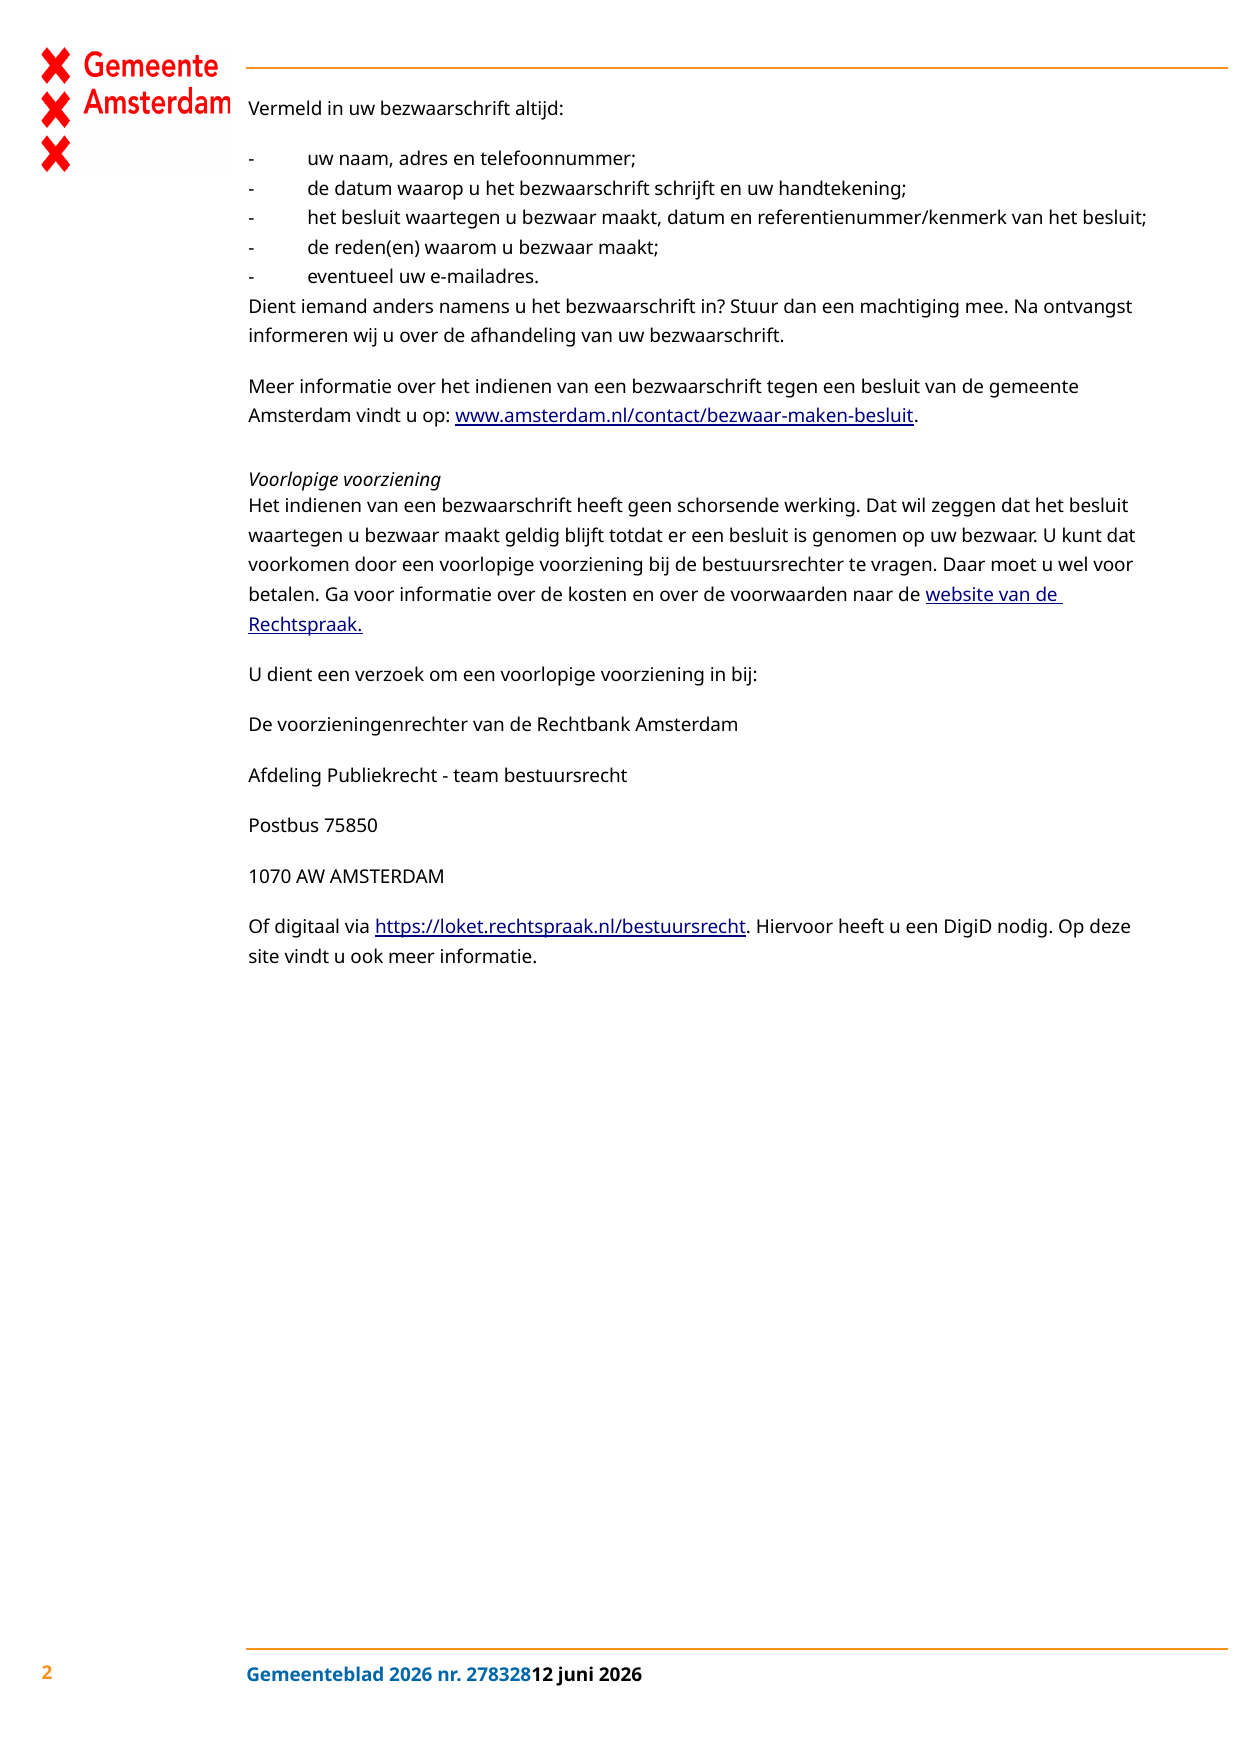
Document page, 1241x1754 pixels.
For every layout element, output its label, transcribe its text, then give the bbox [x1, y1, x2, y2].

list de reden(en) waarom u bezwaar maakt; [248, 234, 1152, 260]
list de datum waarop u het bezwaarschrift schrijft en uw handtekening; [248, 175, 1152, 201]
picture [41, 47, 231, 172]
list eventueel uw e-mailadres. [248, 263, 1152, 289]
text De voorzieningenrechter van de Rechtbank Amsterdam [248, 712, 1152, 737]
text Het indienen van een bezwaarschrift heeft geen schorsende werking. Dat wil zeggen dat het besluit waartegen u bezwaar maakt geldig blijft totdat er een besluit is genomen op uw bezwaar. U kunt dat voorkomen door een voorlopige voorziening bij de bestuursrechter te vragen. Daar moet u wel voor betalen. Ga voor informatie over de kosten en over de voorwaarden naar de website van de Rechtspraak. [248, 492, 1152, 636]
text Meer informatie over het indienen van een bezwaarschrift tegen een besluit van de gemeente Amsterdam vindt u op: www.amsterdam.nl/contact/bezwaar-maken-besluit. [248, 373, 1152, 428]
text Voorlopige voorziening [248, 467, 1152, 492]
text Afdeling Publiekrecht - team bestuursrecht [248, 762, 1152, 788]
text 1070 AW AMSTERDAM [248, 863, 1152, 888]
text Vermeld in uw bezwaarschrift altijd: [248, 95, 1152, 121]
text Dient iemand anders namens u het bezwaarschrift in? Stuur dan een machtiging mee. Na ontvangst informeren wij u over de afhandeling van uw bezwaarschrift. [248, 293, 1152, 348]
list het besluit waartegen u bezwaar maakt, datum en referentienummer/kenmerk van het besluit; [248, 204, 1152, 230]
text Postbus 75850 [248, 812, 1152, 838]
list uw naam, adres en telefoonnummer; [248, 145, 1152, 171]
text U dient een verzoek om een voorlopige voorziening in bij: [248, 661, 1152, 687]
text Of digitaal via https://loket.rechtspraak.nl/bestuursrecht. Hiervoor heeft u een DigiD nodig. Op deze site vindt u ook meer informatie. [248, 913, 1152, 968]
